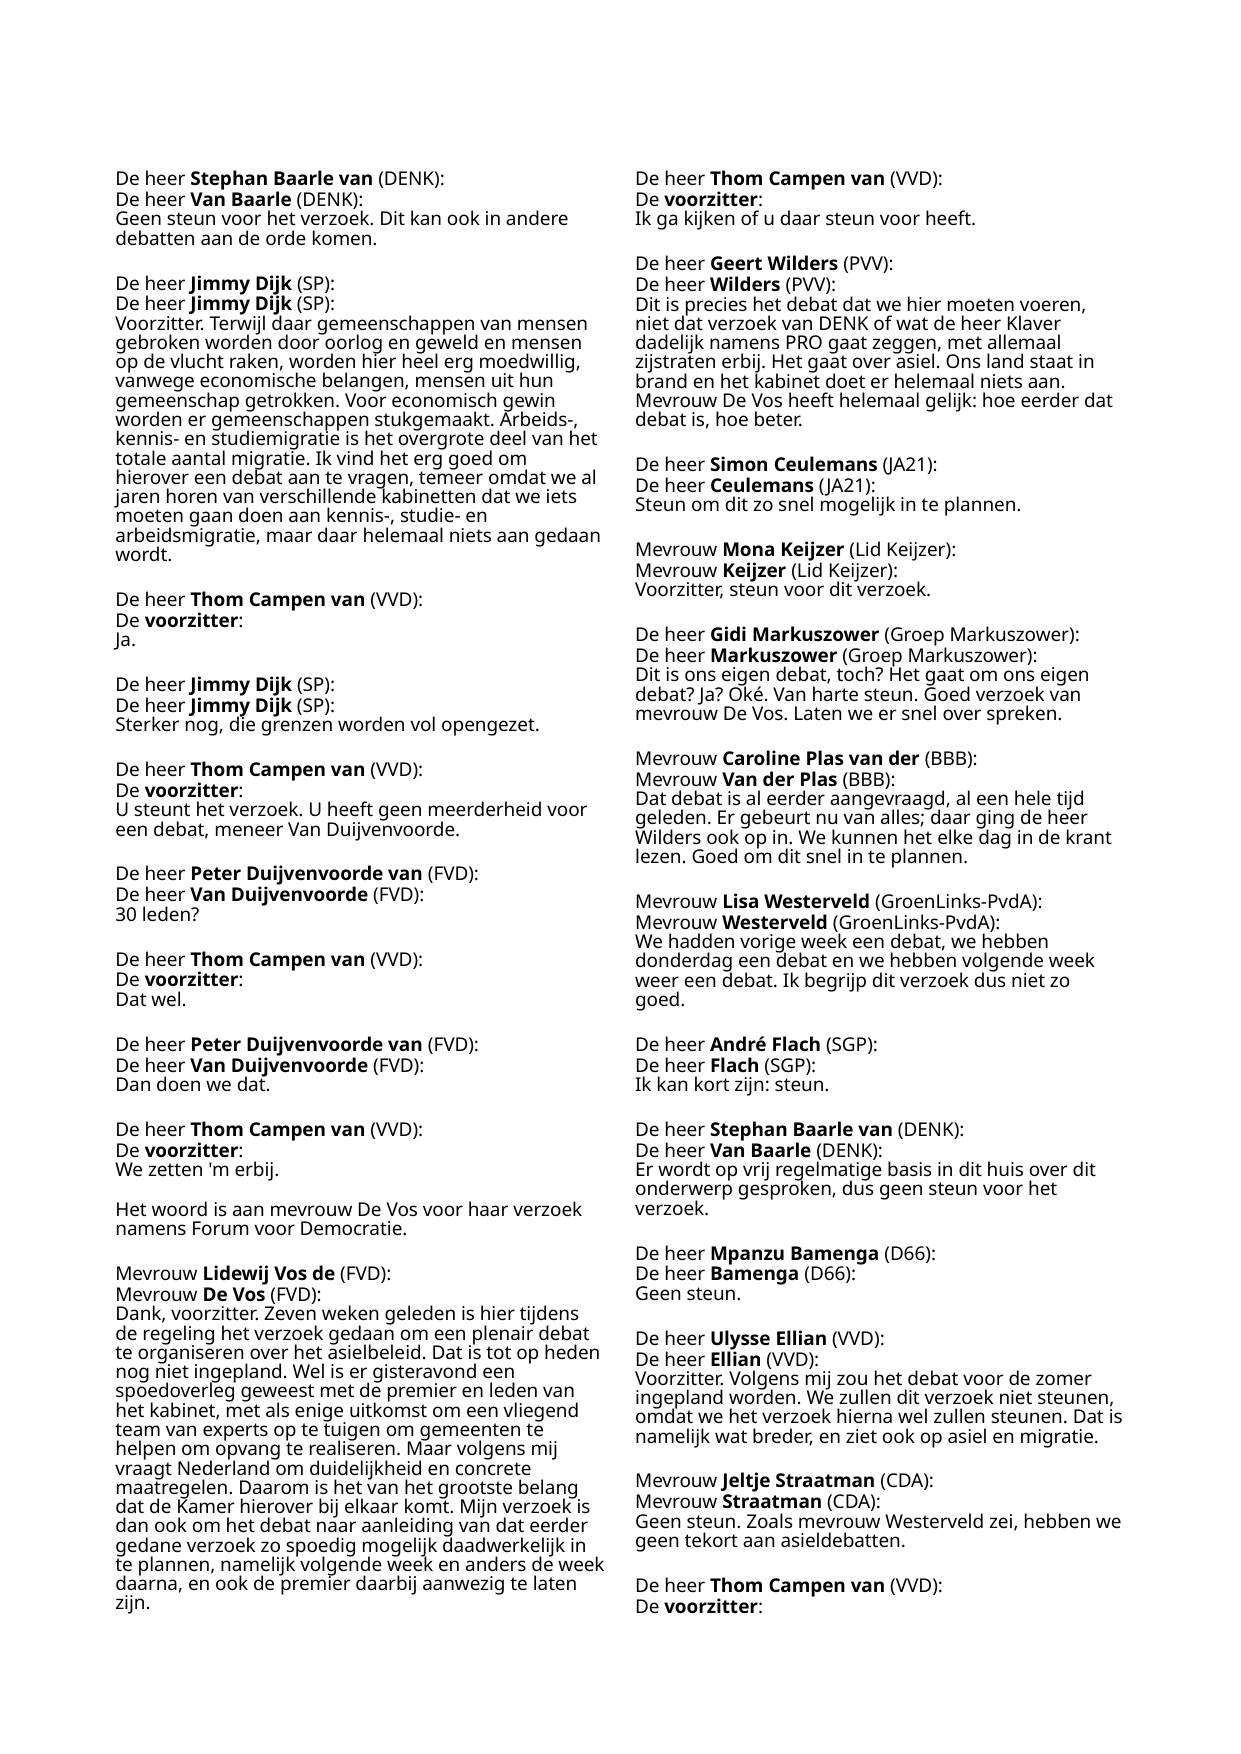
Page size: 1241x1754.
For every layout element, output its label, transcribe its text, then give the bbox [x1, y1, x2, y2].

text Dat debat is al eerder aangevraagd, al een hele tijd geleden. Er gebeurt nu van alles; daar ging de heer Wilders ook op in. We kunnen het elke dag in de krant lezen. Goed om dit snel in te plannen. [635, 790, 1125, 867]
text Mevrouw De Vos (FVD): [115, 1286, 605, 1305]
text De heer Stephan Baarle van (DENK): [115, 165, 605, 191]
text Ja. [115, 631, 605, 650]
text Voorzitter. Volgens mij zou het debat voor de zomer ingepland worden. We zullen dit verzoek niet steunen, omdat we het verzoek hierna wel zullen steunen. Dat is namelijk wat breder, en ziet ook op asiel en migratie. [635, 1370, 1125, 1447]
text Geen steun voor het verzoek. Dit kan ook in andere debatten aan de orde komen. [115, 210, 605, 249]
text We hadden vorige week een debat, we hebben donderdag een debat en we hebben volgende week weer een debat. Ik begrijp dit verzoek dus niet zo goed. [635, 933, 1125, 1010]
text De heer Geert Wilders (PVV): [635, 251, 1125, 276]
text De heer Flach (SGP): [635, 1057, 1125, 1076]
text De heer Thom Campen van (VVD): [635, 1572, 1125, 1598]
text De heer Ellian (VVD): [635, 1351, 1125, 1370]
text De heer Van Baarle (DENK): [115, 191, 605, 210]
text Dit is ons eigen debat, toch? Het gaat om ons eigen debat? Ja? Oké. Van harte steun. Goed verzoek van mevrouw De Vos. Laten we er snel over spreken. [635, 666, 1125, 724]
text De heer Markuszower (Groep Markuszower): [635, 647, 1125, 666]
text Mevrouw Caroline Plas van der (BBB): [635, 745, 1125, 771]
text De heer Gidi Markuszower (Groep Markuszower): [635, 621, 1125, 647]
text De heer Jimmy Dijk (SP): [115, 295, 605, 315]
text De voorzitter: [115, 782, 605, 801]
text De heer Simon Ceulemans (JA21): [635, 451, 1125, 477]
text Geen steun. [635, 1285, 1125, 1304]
text De heer André Flach (SGP): [635, 1031, 1125, 1057]
text Dank, voorzitter. Zeven weken geleden is hier tijdens de regeling het verzoek gedaan om een plenair debat te organiseren over het asielbeleid. Dat is tot op heden nog niet ingepland. Wel is er gisteravond een spoedoverleg geweest met de premier en leden van het kabinet, met als enige uitkomst om een vliegend team van experts op te tuigen om gemeenten te helpen om opvang te realiseren. Maar volgens mij vraagt Nederland om duidelijkheid en concrete maatregelen. Daarom is het van het grootste belang dat de Kamer hierover bij elkaar komt. Mijn verzoek is dan ook om het debat naar aanleiding van dat eerder gedane verzoek zo spoedig mogelijk daadwerkelijk in te plannen, namelijk volgende week en anders de week daarna, en ook de premier daarbij aanwezig te laten zijn. [115, 1305, 605, 1614]
text Mevrouw Lidewij Vos de (FVD): [115, 1260, 605, 1286]
text Mevrouw Mona Keijzer (Lid Keijzer): [635, 536, 1125, 562]
text De heer Ulysse Ellian (VVD): [635, 1325, 1125, 1351]
text De heer Thom Campen van (VVD): [635, 165, 1125, 191]
text De heer Bamenga (D66): [635, 1265, 1125, 1285]
text Mevrouw Lisa Westerveld (GroenLinks-PvdA): [635, 888, 1125, 914]
text De heer Thom Campen van (VVD): [115, 586, 605, 612]
text De voorzitter: [115, 612, 605, 631]
text De voorzitter: [635, 1598, 1125, 1617]
text De heer Thom Campen van (VVD): [115, 756, 605, 782]
text Dat wel. [115, 991, 605, 1010]
text De heer Jimmy Dijk (SP): [115, 671, 605, 697]
text Geen steun. Zoals mevrouw Westerveld zei, hebben we geen tekort aan asieldebatten. [635, 1513, 1125, 1551]
text Mevrouw Straatman (CDA): [635, 1493, 1125, 1513]
text U steunt het verzoek. U heeft geen meerderheid voor een debat, meneer Van Duijvenvoorde. [115, 801, 605, 840]
text We zetten 'm erbij. [115, 1161, 605, 1180]
text Steun om dit zo snel mogelijk in te plannen. [635, 496, 1125, 516]
text Mevrouw Van der Plas (BBB): [635, 771, 1125, 790]
text De voorzitter: [115, 1142, 605, 1161]
text De heer Van Baarle (DENK): [635, 1142, 1125, 1161]
text De voorzitter: [635, 191, 1125, 210]
text De heer Thom Campen van (VVD): [115, 946, 605, 971]
text Mevrouw Jeltje Straatman (CDA): [635, 1468, 1125, 1493]
text De heer Thom Campen van (VVD): [115, 1116, 605, 1142]
text Ik kan kort zijn: steun. [635, 1076, 1125, 1095]
text Er wordt op vrij regelmatige basis in dit huis over dit onderwerp gesproken, dus geen steun voor het verzoek. [635, 1161, 1125, 1219]
text De heer Jimmy Dijk (SP): [115, 270, 605, 295]
text Mevrouw Keijzer (Lid Keijzer): [635, 562, 1125, 581]
text Voorzitter. Terwijl daar gemeenschappen van mensen gebroken worden door oorlog en geweld en mensen op de vlucht raken, worden hier heel erg moedwillig, vanwege economische belangen, mensen uit hun gemeenschap getrokken. Voor economisch gewin worden er gemeenschappen stukgemaakt. Arbeids-, kennis- en studiemigratie is het overgrote deel van het totale aantal migratie. Ik vind het erg goed om hierover een debat aan te vragen, temeer omdat we al jaren horen van verschillende kabinetten dat we iets moeten gaan doen aan kennis-, studie- en arbeidsmigratie, maar daar helemaal niets aan gedaan wordt. [115, 315, 605, 565]
text Het woord is aan mevrouw De Vos voor haar verzoek namens Forum voor Democratie. [115, 1201, 605, 1239]
text De heer Jimmy Dijk (SP): [115, 697, 605, 716]
text De heer Peter Duijvenvoorde van (FVD): [115, 861, 605, 886]
text Sterker nog, die grenzen worden vol opengezet. [115, 716, 605, 735]
text 30 leden? [115, 906, 605, 925]
text Ik ga kijken of u daar steun voor heeft. [635, 210, 1125, 230]
text Mevrouw Westerveld (GroenLinks-PvdA): [635, 914, 1125, 933]
text De voorzitter: [115, 971, 605, 991]
text De heer Peter Duijvenvoorde van (FVD): [115, 1031, 605, 1057]
text De heer Van Duijvenvoorde (FVD): [115, 886, 605, 906]
text Voorzitter, steun voor dit verzoek. [635, 581, 1125, 601]
text De heer Mpanzu Bamenga (D66): [635, 1240, 1125, 1265]
text De heer Ceulemans (JA21): [635, 477, 1125, 496]
text De heer Wilders (PVV): [635, 276, 1125, 296]
text De heer Van Duijvenvoorde (FVD): [115, 1057, 605, 1076]
text De heer Stephan Baarle van (DENK): [635, 1116, 1125, 1142]
text Dit is precies het debat dat we hier moeten voeren, niet dat verzoek van DENK of wat de heer Klaver dadelijk namens PRO gaat zeggen, met allemaal zijstraten erbij. Het gaat over asiel. Ons land staat in brand en het kabinet doet er helemaal niets aan. Mevrouw De Vos heeft helemaal gelijk: hoe eerder dat debat is, hoe beter. [635, 296, 1125, 430]
text Dan doen we dat. [115, 1076, 605, 1095]
